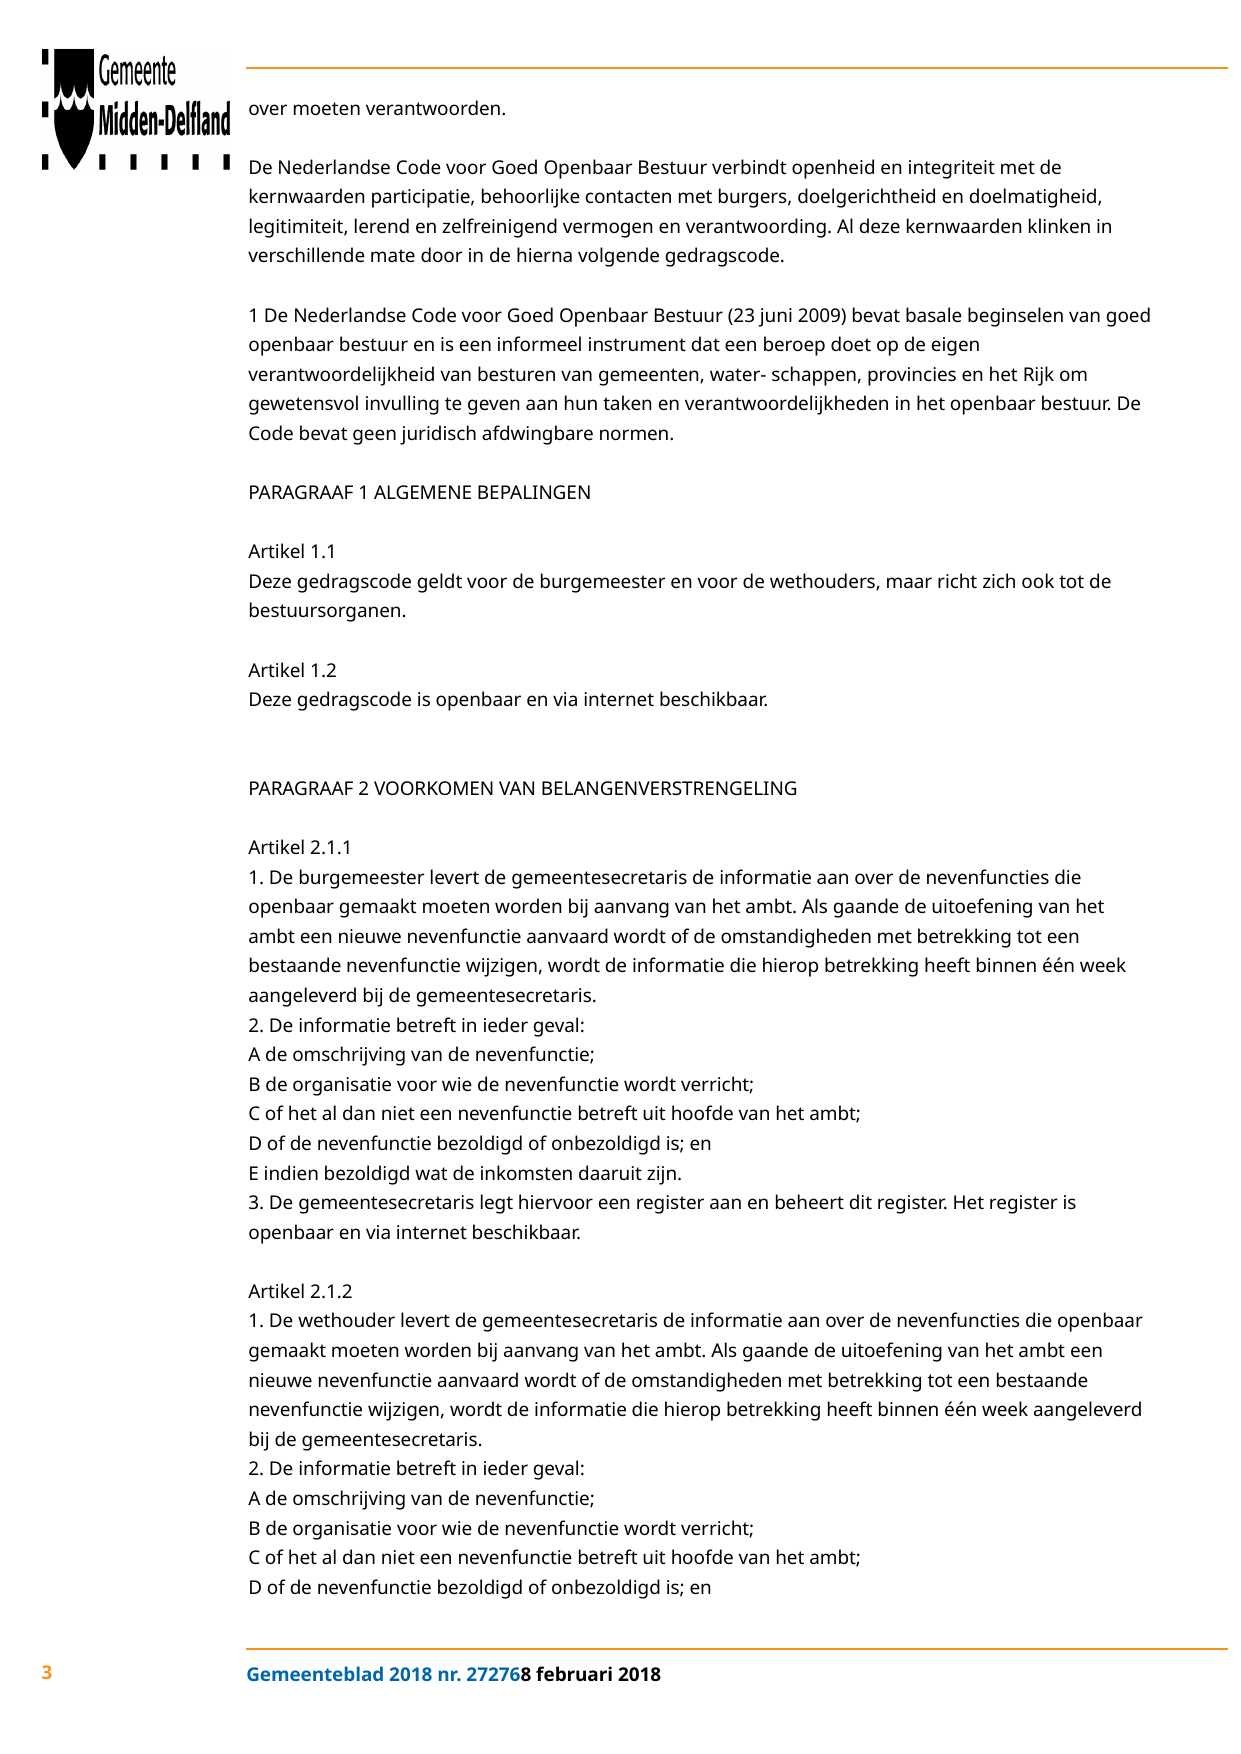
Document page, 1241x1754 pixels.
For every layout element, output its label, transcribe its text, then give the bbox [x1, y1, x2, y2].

text D of de nevenfunctie bezoldigd of onbezoldigd is; en [248, 1574, 1152, 1600]
text Deze gedragscode is openbaar en via internet beschikbaar. [248, 686, 1152, 712]
text 3. De gemeentesecretaris legt hiervoor een register aan en beheert dit register. Het register is openbaar en via internet beschikbaar. [248, 1189, 1152, 1245]
text over moeten verantwoorden. [248, 95, 1152, 121]
picture [41, 47, 231, 172]
text B de organisatie voor wie de nevenfunctie wordt verricht; [248, 1515, 1152, 1541]
text D of de nevenfunctie bezoldigd of onbezoldigd is; en [248, 1130, 1152, 1156]
text C of het al dan niet een nevenfunctie betreft uit hoofde van het ambt; [248, 1544, 1152, 1570]
text 2. De informatie betreft in ieder geval: [248, 1456, 1152, 1481]
text Artikel 2.1.1 [248, 834, 1152, 860]
text 1 De Nederlandse Code voor Goed Openbaar Bestuur (23 juni 2009) bevat basale beginselen van goed openbaar bestuur en is een informeel instrument dat een beroep doet op de eigen verantwoordelijkheid van besturen van gemeenten, water- schappen, provincies en het Rijk om gewetensvol invulling te geven aan hun taken en verantwoordelijkheden in het openbaar bestuur. De Code bevat geen juridisch afdwingbare normen. [248, 302, 1152, 446]
text PARAGRAAF 2 VOORKOMEN VAN BELANGENVERSTRENGELING [248, 775, 1152, 801]
text E indien bezoldigd wat de inkomsten daaruit zijn. [248, 1160, 1152, 1186]
text 1. De burgemeester levert de gemeentesecretaris de informatie aan over de nevenfuncties die openbaar gemaakt moeten worden bij aanvang van het ambt. Als gaande de uitoefening van het ambt een nieuwe nevenfunctie aanvaard wordt of de omstandigheden met betrekking tot een bestaande nevenfunctie wijzigen, wordt de informatie die hierop betrekking heeft binnen één week aangeleverd bij de gemeentesecretaris. [248, 864, 1152, 1008]
text PARAGRAAF 1 ALGEMENE BEPALINGEN [248, 479, 1152, 505]
text Artikel 1.1 [248, 538, 1152, 564]
text 2. De informatie betreft in ieder geval: [248, 1012, 1152, 1038]
text 1. De wethouder levert de gemeentesecretaris de informatie aan over de nevenfuncties die openbaar gemaakt moeten worden bij aanvang van het ambt. Als gaande de uitoefening van het ambt een nieuwe nevenfunctie aanvaard wordt of de omstandigheden met betrekking tot een bestaande nevenfunctie wijzigen, wordt de informatie die hierop betrekking heeft binnen één week aangeleverd bij de gemeentesecretaris. [248, 1308, 1152, 1452]
text Artikel 1.2 [248, 657, 1152, 683]
text A de omschrijving van de nevenfunctie; [248, 1485, 1152, 1511]
text C of het al dan niet een nevenfunctie betreft uit hoofde van het ambt; [248, 1101, 1152, 1126]
text De Nederlandse Code voor Goed Openbaar Bestuur verbindt openheid en integriteit met de kernwaarden participatie, behoorlijke contacten met burgers, doelgerichtheid en doelmatigheid, legitimiteit, lerend en zelfreinigend vermogen en verantwoording. Al deze kernwaarden klinken in verschillende mate door in de hierna volgende gedragscode. [248, 154, 1152, 268]
text A de omschrijving van de nevenfunctie; [248, 1041, 1152, 1067]
text Deze gedragscode geldt voor de burgemeester en voor de wethouders, maar richt zich ook tot de bestuursorganen. [248, 568, 1152, 623]
text Artikel 2.1.2 [248, 1278, 1152, 1304]
text B de organisatie voor wie de nevenfunctie wordt verricht; [248, 1071, 1152, 1097]
